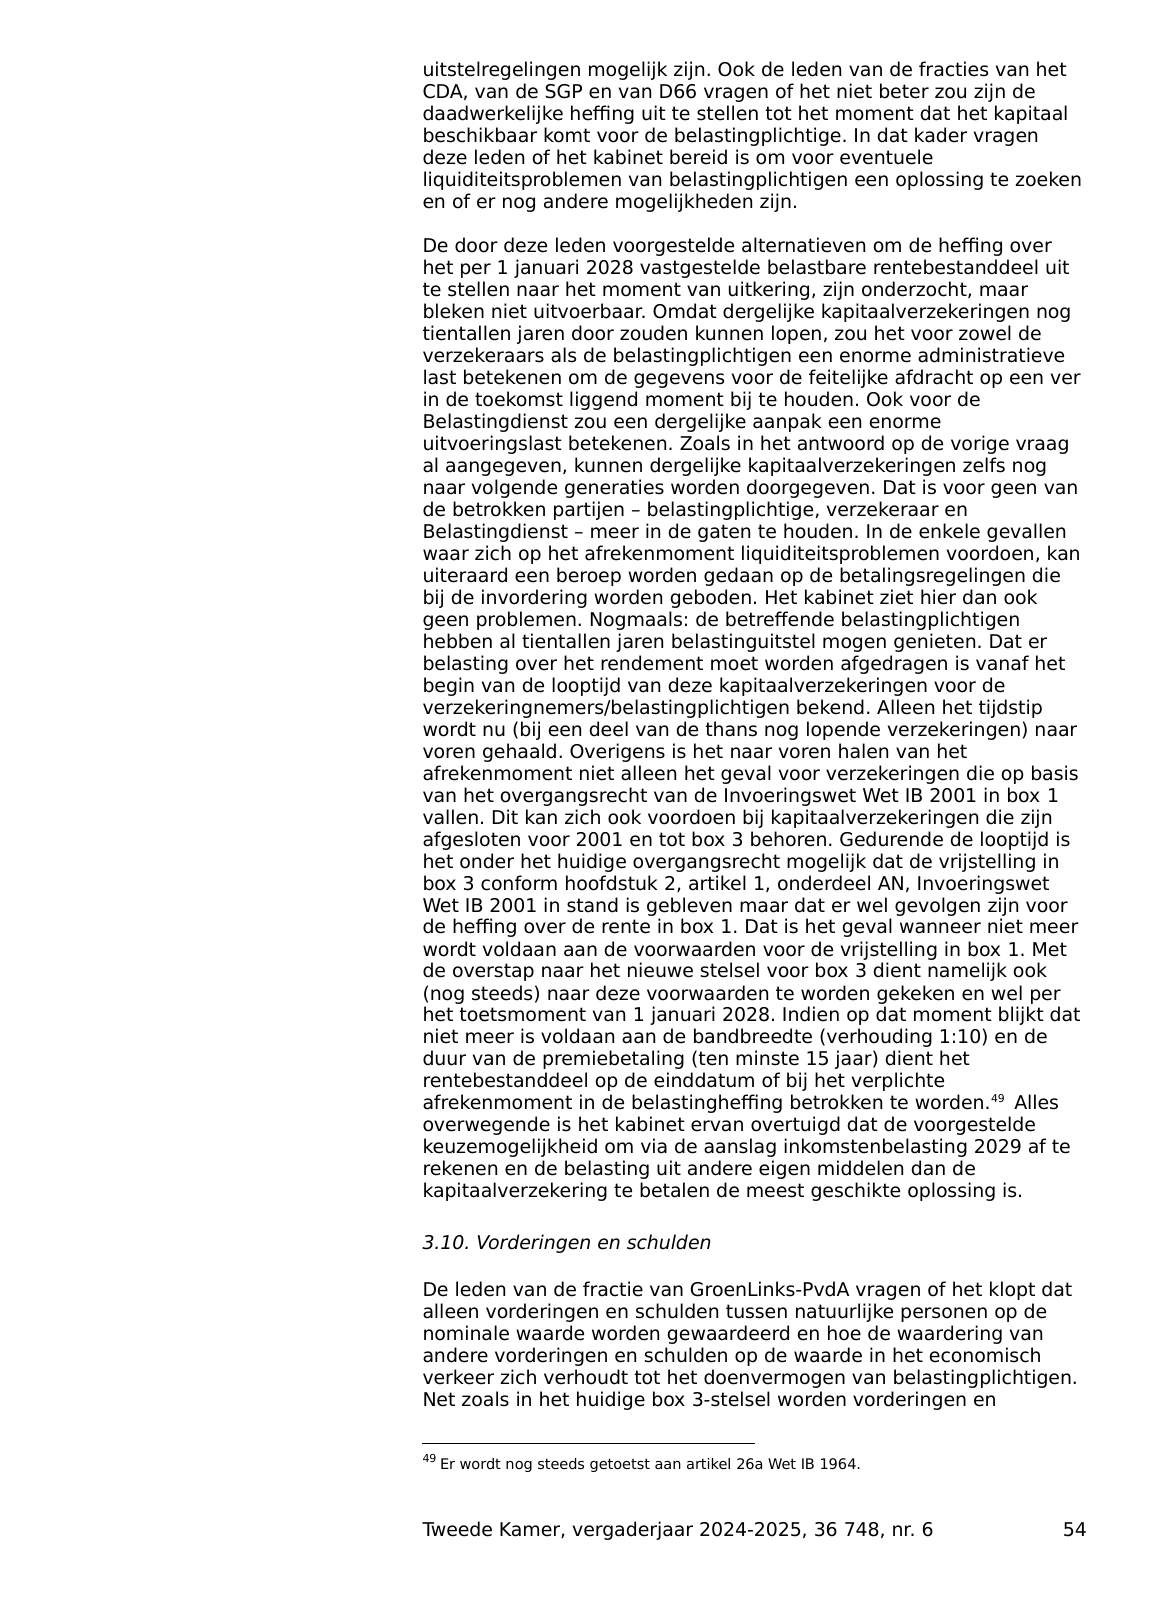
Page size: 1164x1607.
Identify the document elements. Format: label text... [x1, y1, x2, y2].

text De leden van de fractie van GroenLinks-PvdA vragen of het klopt dat alleen vorderingen en schulden tussen natuurlijke personen op de nominale waarde worden gewaardeerd en hoe de waardering van andere vorderingen en schulden op de waarde in het economisch verkeer zich verhoudt tot het doenvermogen van belastingplichtigen. Net zoals in het huidige box 3-stelsel worden vorderingen en [422, 1279, 1087, 1411]
text De door deze leden voorgestelde alternatieven om de heffing over het per 1 januari 2028 vastgestelde belastbare rentebestanddeel uit te stellen naar het moment van uitkering, zijn onderzocht, maar bleken niet uitvoerbaar. Omdat dergelijke kapitaalverzekeringen nog tientallen jaren door zouden kunnen lopen, zou het voor zowel de verzekeraars als de belastingplichtigen een enorme administratieve last betekenen om de gegevens voor de feitelijke afdracht op een ver in de toekomst liggend moment bij te houden. Ook voor de Belastingdienst zou een dergelijke aanpak een enorme uitvoeringslast betekenen. Zoals in het antwoord op de vorige vraag al aangegeven, kunnen dergelijke kapitaalverzekeringen zelfs nog naar volgende generaties worden doorgegeven. Dat is voor geen van de betrokken partijen – belastingplichtige, verzekeraar en Belastingdienst – meer in de gaten te houden. In de enkele gevallen waar zich op het afrekenmoment liquiditeitsproblemen voordoen, kan uiteraard een beroep worden gedaan op de betalingsregelingen die bij de invordering worden geboden. Het kabinet ziet hier dan ook geen problemen. Nogmaals: de betreffende belastingplichtigen hebben al tientallen jaren belastinguitstel mogen genieten. Dat er belasting over het rendement moet worden afgedragen is vanaf het begin van de looptijd van deze kapitaalverzekeringen voor de verzekeringnemers/belastingplichtigen bekend. Alleen het tijdstip wordt nu (bij een deel van de thans nog lopende verzekeringen) naar voren gehaald. Overigens is het naar voren halen van het afrekenmoment niet alleen het geval voor verzekeringen die op basis van het overgangsrecht van de Invoeringswet Wet IB 2001 in box 1 vallen. Dit kan zich ook voordoen bij kapitaalverzekeringen die zijn afgesloten voor 2001 en tot box 3 behoren. Gedurende de looptijd is het onder het huidige overgangsrecht mogelijk dat de vrijstelling in box 3 conform hoofdstuk 2, artikel 1, onderdeel AN, Invoeringswet Wet IB 2001 in stand is gebleven maar dat er wel gevolgen zijn voor de heffing over de rente in box 1. Dat is het geval wanneer niet meer wordt voldaan aan de voorwaarden voor de vrijstelling in box 1. Met de overstap naar het nieuwe stelsel voor box 3 dient namelijk ook (nog steeds) naar deze voorwaarden te worden gekeken en wel per het toetsmoment van 1 januari 2028. Indien op dat moment blijkt dat niet meer is voldaan aan de bandbreedte (verhouding 1:10) en de duur van de premiebetaling (ten minste 15 jaar) dient het rentebestanddeel op de einddatum of bij het verplichte afrekenmoment in de belastingheffing betrokken te worden. Alles overwegende is het kabinet ervan overtuigd dat de voorgestelde keuzemogelijkheid om via de aanslag inkomstenbelasting 2029 af te rekenen en de belasting uit andere eigen middelen dan de kapitaalverzekering te betalen de meest geschikte oplossing is. [422, 235, 1087, 1202]
text Er wordt nog steeds getoetst aan artikel 26a Wet IB 1964. [422, 1452, 1087, 1474]
text uitstelregelingen mogelijk zijn. Ook de leden van de fracties van het CDA, van de SGP en van D66 vragen of het niet beter zou zijn de daadwerkelijke heffing uit te stellen tot het moment dat het kapitaal beschikbaar komt voor de belastingplichtige. In dat kader vragen deze leden of het kabinet bereid is om voor eventuele liquiditeitsproblemen van belastingplichtigen een oplossing te zoeken en of er nog andere mogelijkheden zijn. [422, 59, 1087, 213]
subtitle 3.10. Vorderingen en schulden [422, 1232, 1087, 1254]
